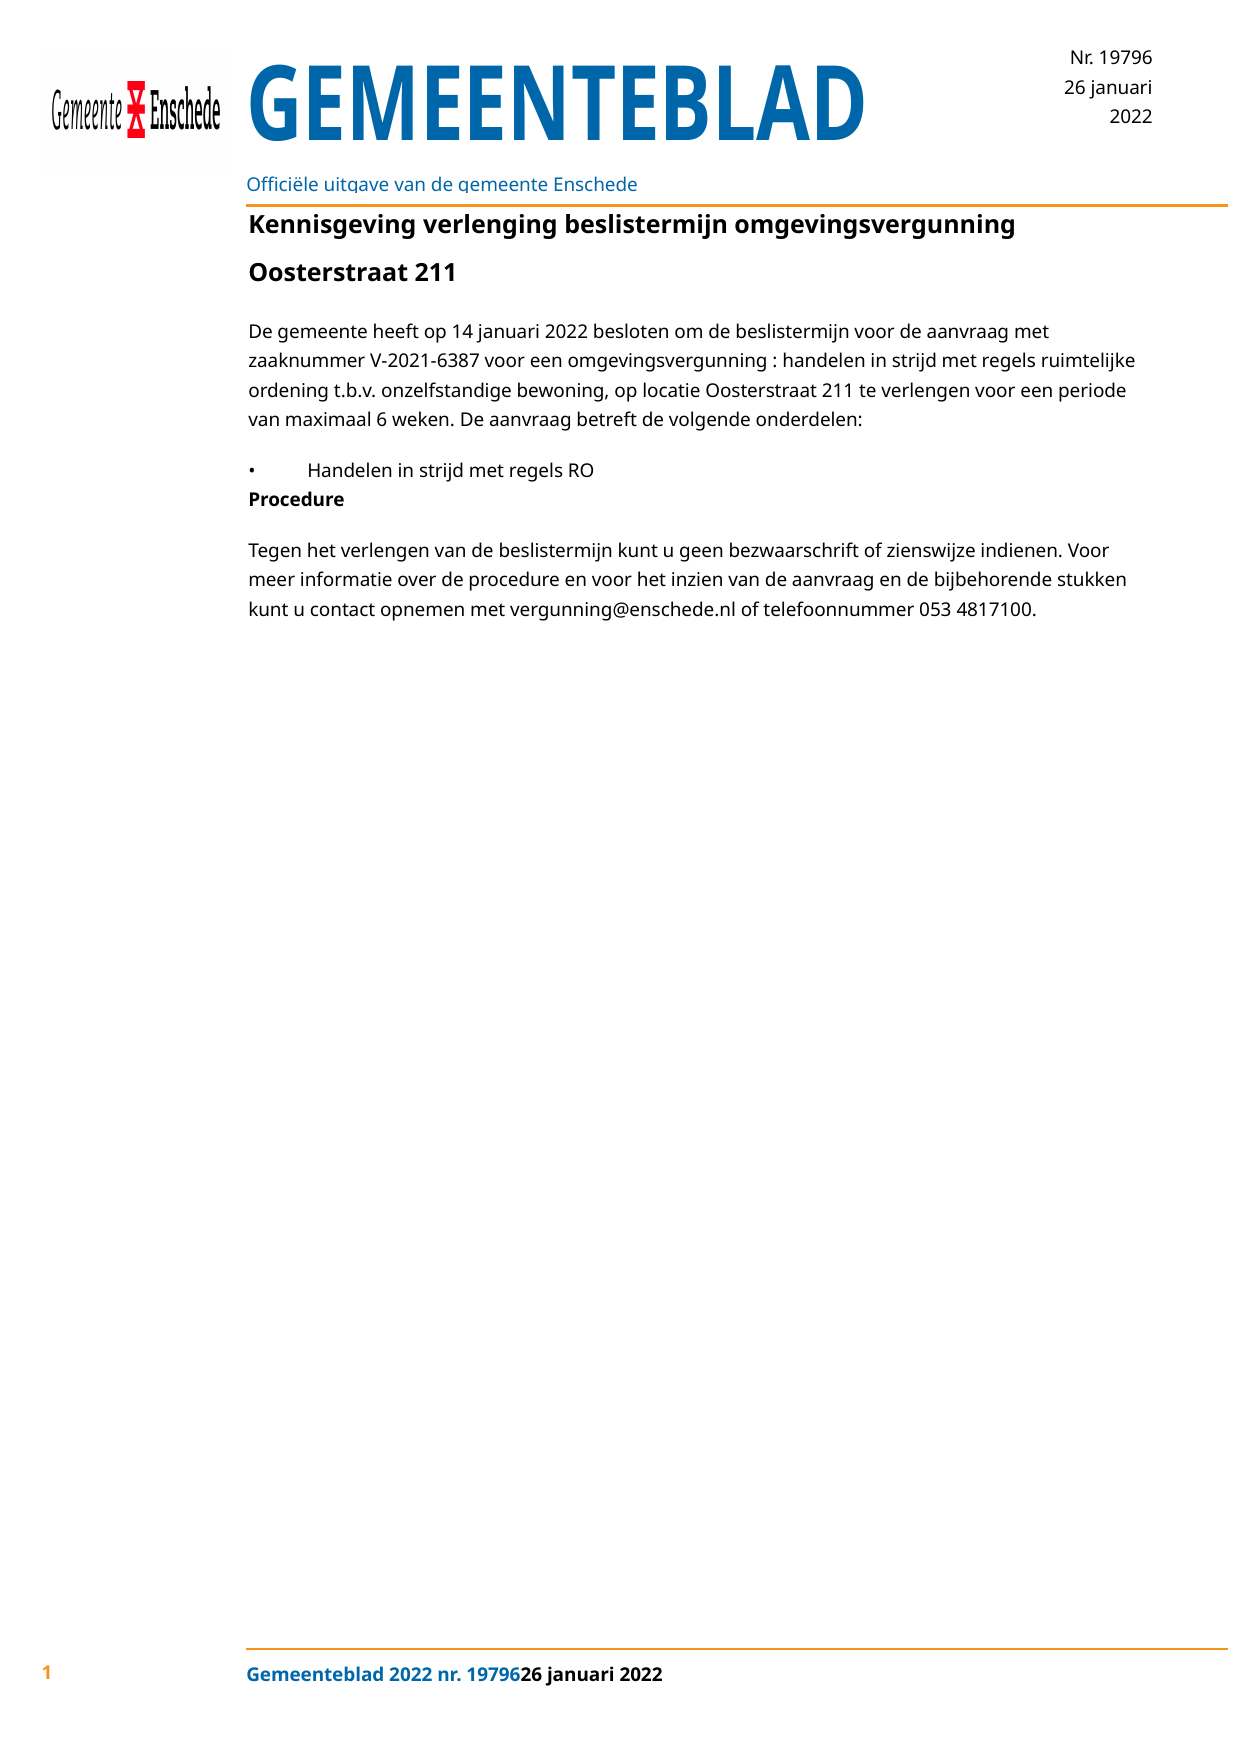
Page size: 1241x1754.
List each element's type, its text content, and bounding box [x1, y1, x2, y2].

text Procedure [248, 487, 1152, 512]
picture [41, 47, 231, 172]
text Kennisgeving verlenging beslistermijn omgevingsvergunning Oosterstraat 211 [248, 207, 1152, 288]
text De gemeente heeft op 14 januari 2022 besloten om de beslistermijn voor de aanvraag met zaaknummer V-2021-6387 voor een omgevingsvergunning : handelen in strijd met regels ruimtelijke ordening t.b.v. onzelfstandige bewoning, op locatie Oosterstraat 211 te verlengen voor een periode van maximaal 6 weken. De aanvraag betreft de volgende onderdelen: [248, 318, 1152, 432]
text Tegen het verlengen van de beslistermijn kunt u geen bezwaarschrift of zienswijze indienen. Voor meer informatie over de procedure en voor het inzien van de aanvraag en de bijbehorende stukken kunt u contact opnemen met vergunning@enschede.nl of telefoonnummer 053 4817100. [248, 537, 1152, 622]
list Handelen in strijd met regels RO [248, 457, 1152, 483]
